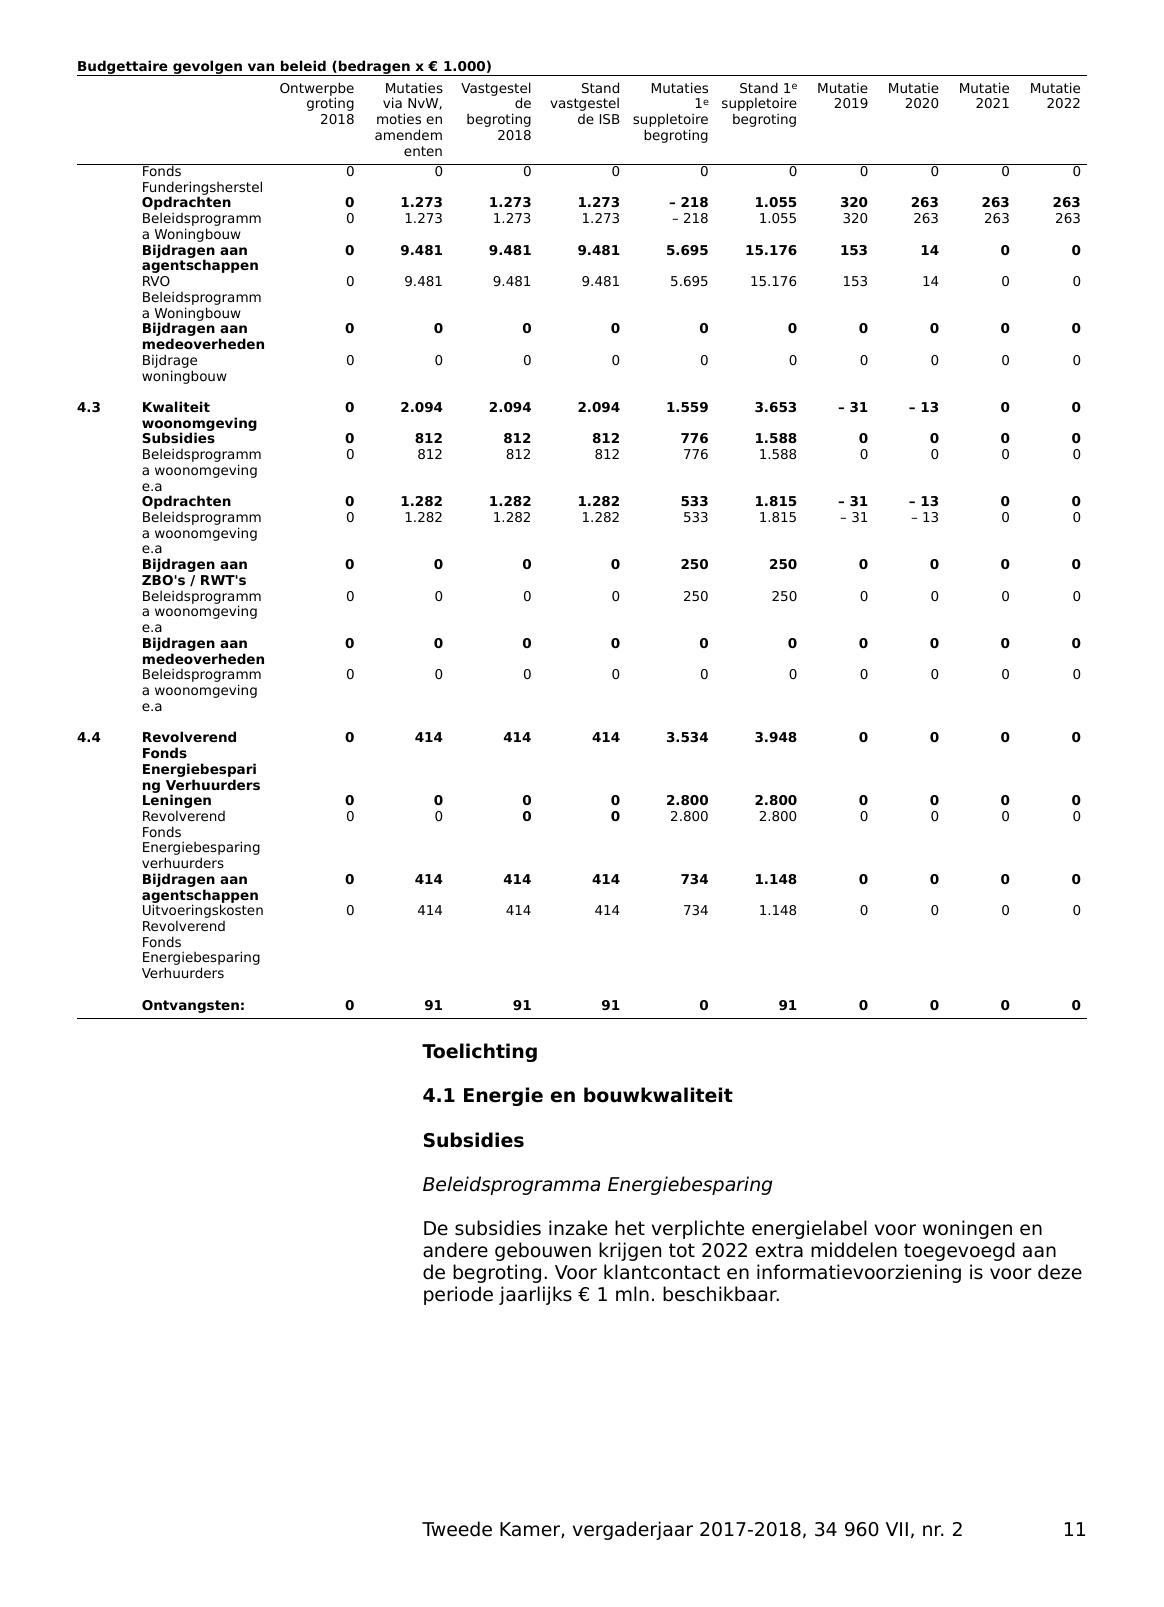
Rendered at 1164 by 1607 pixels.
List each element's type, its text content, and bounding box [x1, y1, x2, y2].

table_cell [537, 982, 626, 997]
table_cell [626, 384, 714, 400]
table_cell 0 [272, 494, 360, 510]
table_cell 250 [715, 589, 803, 636]
table_cell 0 [1016, 903, 1087, 982]
table_cell 0 [945, 636, 1016, 667]
table_cell 812 [449, 447, 537, 494]
table_cell 9.481 [360, 243, 449, 274]
table_cell 734 [626, 903, 714, 982]
table_cell 0 [1016, 400, 1087, 431]
table_cell [360, 384, 449, 400]
table_cell 0 [945, 274, 1016, 321]
table_cell 0 [945, 400, 1016, 431]
table_cell 0 [360, 667, 449, 714]
table_cell [715, 982, 803, 997]
table_cell 1.815 [715, 510, 803, 557]
table_cell 0 [272, 809, 360, 872]
table_cell 0 [803, 589, 874, 636]
table_cell 0 [1016, 431, 1087, 447]
table_cell 0 [1016, 667, 1087, 714]
table_cell Bijdragen aan medeoverheden [136, 321, 272, 353]
table_cell 812 [537, 431, 626, 447]
table_cell 0 [715, 353, 803, 384]
table_cell 0 [874, 903, 945, 982]
table_cell 414 [537, 872, 626, 903]
table_cell 0 [715, 165, 803, 195]
table_cell 0 [272, 211, 360, 242]
table_cell 414 [449, 872, 537, 903]
table_cell RVO Beleidsprogramma Woningbouw [136, 274, 272, 321]
table_cell 320 [803, 211, 874, 242]
table_cell 0 [945, 321, 1016, 353]
table_cell 0 [626, 998, 714, 1018]
table_cell 3.948 [715, 730, 803, 793]
table_cell 812 [360, 447, 449, 494]
table_cell 0 [537, 557, 626, 588]
table_cell [136, 384, 272, 400]
table_cell 3.534 [626, 730, 714, 793]
table_cell 0 [272, 589, 360, 636]
table_cell 0 [272, 510, 360, 557]
table_cell 0 [1016, 809, 1087, 872]
table_cell 0 [945, 809, 1016, 872]
table_cell Bijdrage woningbouw [136, 353, 272, 384]
table_cell [626, 982, 714, 997]
table_cell 0 [1016, 730, 1087, 793]
table_cell 812 [449, 431, 537, 447]
table_cell 0 [874, 636, 945, 667]
table_cell [272, 982, 360, 997]
table_cell Mutatie 2019 [803, 76, 874, 164]
table_cell 0 [449, 165, 537, 195]
table_cell 1.559 [626, 400, 714, 431]
table_cell 414 [537, 903, 626, 982]
table_cell 91 [360, 998, 449, 1018]
table_cell [874, 982, 945, 997]
table_cell 0 [874, 557, 945, 588]
table_cell 0 [537, 636, 626, 667]
table_cell [1016, 982, 1087, 997]
table_cell 0 [945, 730, 1016, 793]
table_cell 14 [874, 274, 945, 321]
table_cell 15.176 [715, 243, 803, 274]
table_cell 0 [626, 321, 714, 353]
table_cell 9.481 [360, 274, 449, 321]
table_cell 250 [626, 557, 714, 588]
table_cell [136, 714, 272, 730]
table_cell 0 [1016, 447, 1087, 494]
table_cell Mutatie 2022 [1016, 76, 1087, 164]
table_cell 0 [1016, 998, 1087, 1018]
table_cell 0 [1016, 165, 1087, 195]
table_cell [77, 998, 136, 1018]
table_cell [803, 714, 874, 730]
table_cell 1.055 [715, 211, 803, 242]
table_cell 91 [715, 998, 803, 1018]
table_cell 0 [360, 353, 449, 384]
table_cell [803, 982, 874, 997]
table_cell 1.588 [715, 447, 803, 494]
table_cell Leningen [136, 793, 272, 809]
table_cell 0 [1016, 243, 1087, 274]
table_cell 0 [272, 998, 360, 1018]
table_cell [715, 384, 803, 400]
table_cell 0 [945, 589, 1016, 636]
table_cell [77, 165, 136, 195]
table_cell 0 [945, 998, 1016, 1018]
table_cell – 13 [874, 400, 945, 431]
table_cell – 218 [626, 195, 714, 211]
table_cell Beleidsprogramma woonomgeving e.a [136, 667, 272, 714]
table_cell [77, 384, 136, 400]
table_cell 91 [537, 998, 626, 1018]
table_cell Vastgestelde begroting 2018 [449, 76, 537, 164]
table_cell 0 [360, 165, 449, 195]
table_cell 0 [945, 431, 1016, 447]
table_cell 0 [272, 636, 360, 667]
table_cell [77, 243, 136, 274]
table_cell 0 [715, 636, 803, 667]
table_cell 414 [360, 903, 449, 982]
table_cell 1.282 [449, 510, 537, 557]
table_cell 0 [874, 730, 945, 793]
table_cell [874, 384, 945, 400]
table_cell 1.148 [715, 872, 803, 903]
table_cell [77, 494, 136, 510]
table_cell [77, 353, 136, 384]
table_cell Stand 1e suppletoire begroting [715, 76, 803, 164]
table_cell [77, 589, 136, 636]
table_cell 0 [803, 998, 874, 1018]
table_cell 414 [449, 730, 537, 793]
table_cell Mutatie 2021 [945, 76, 1016, 164]
table_cell 0 [874, 809, 945, 872]
table_cell 320 [803, 195, 874, 211]
table_cell [77, 557, 136, 588]
table_cell Beleidsprogramma woonomgeving e.a [136, 447, 272, 494]
table_cell [945, 384, 1016, 400]
table_cell 0 [874, 447, 945, 494]
table_cell 0 [945, 494, 1016, 510]
table_cell [77, 636, 136, 667]
table_cell [715, 714, 803, 730]
table_cell 9.481 [449, 243, 537, 274]
table_cell 0 [803, 903, 874, 982]
table_cell 0 [272, 195, 360, 211]
table_cell [360, 714, 449, 730]
table_cell 0 [626, 667, 714, 714]
table_cell 0 [803, 872, 874, 903]
table_cell 0 [449, 636, 537, 667]
table_cell 0 [449, 321, 537, 353]
table_cell 263 [874, 211, 945, 242]
table_cell 414 [360, 730, 449, 793]
table_cell 0 [803, 353, 874, 384]
table_cell 1.273 [449, 195, 537, 211]
table_cell Kwaliteit woonomgeving [136, 400, 272, 431]
table_cell 0 [1016, 274, 1087, 321]
table_cell 533 [626, 510, 714, 557]
subtitle Beleidsprogramma Energiebesparing [422, 1174, 1087, 1196]
table_cell Beleidsprogramma woonomgeving e.a [136, 589, 272, 636]
table_cell 0 [537, 353, 626, 384]
table_cell 15.176 [715, 274, 803, 321]
table_cell 0 [272, 243, 360, 274]
table_cell 0 [272, 793, 360, 809]
table_cell 0 [1016, 872, 1087, 903]
table_cell 533 [626, 494, 714, 510]
table_cell 263 [1016, 195, 1087, 211]
table_cell Bijdragen aan agentschappen [136, 243, 272, 274]
table_cell 91 [449, 998, 537, 1018]
table_cell 2.800 [626, 793, 714, 809]
table_cell 1.273 [360, 195, 449, 211]
table_cell 0 [626, 636, 714, 667]
table_cell Revolverend Fonds Energiebesparing Verhuurders [136, 730, 272, 793]
table_cell 9.481 [449, 274, 537, 321]
table_cell 1.148 [715, 903, 803, 982]
table_cell 776 [626, 447, 714, 494]
table_cell 0 [1016, 557, 1087, 588]
table_cell 0 [945, 510, 1016, 557]
table_cell 0 [449, 793, 537, 809]
table_cell Stand vastgestelde ISB [537, 76, 626, 164]
table_cell 1.815 [715, 494, 803, 510]
table_cell [77, 714, 136, 730]
table_cell [360, 982, 449, 997]
table_cell [77, 321, 136, 353]
table_cell 812 [360, 431, 449, 447]
table_cell 0 [537, 667, 626, 714]
table_cell 0 [874, 667, 945, 714]
table_cell Bijdragen aan agentschappen [136, 872, 272, 903]
text De subsidies inzake het verplichte energielabel voor woningen en andere gebouwen krijgen tot 2022 extra middelen toegevoegd aan de begroting. Voor klantcontact en informatievoorziening is voor deze periode jaarlijks € 1 mln. beschikbaar. [422, 1218, 1087, 1306]
table_cell 0 [1016, 636, 1087, 667]
table_cell [77, 211, 136, 242]
table_cell 1.282 [449, 494, 537, 510]
table_cell [77, 982, 136, 997]
table_cell [77, 510, 136, 557]
table_cell 250 [626, 589, 714, 636]
table_cell [945, 714, 1016, 730]
table_cell [77, 809, 136, 872]
table_cell 0 [1016, 353, 1087, 384]
table_cell 0 [537, 589, 626, 636]
table_cell 0 [874, 998, 945, 1018]
table_cell 0 [537, 165, 626, 195]
table_cell 0 [945, 667, 1016, 714]
table_cell 3.653 [715, 400, 803, 431]
table_cell Fonds Funderingsherstel [136, 165, 272, 195]
table_cell 2.800 [715, 809, 803, 872]
table_cell – 218 [626, 211, 714, 242]
table_cell 0 [874, 793, 945, 809]
table_cell 0 [803, 447, 874, 494]
table_cell 0 [945, 165, 1016, 195]
table_cell 263 [1016, 211, 1087, 242]
table_cell 4.4 [77, 730, 136, 793]
table_cell 0 [1016, 793, 1087, 809]
table_cell 0 [272, 321, 360, 353]
table_cell 1.282 [537, 510, 626, 557]
table_cell 0 [449, 667, 537, 714]
table_cell 1.273 [537, 211, 626, 242]
table_cell 0 [803, 793, 874, 809]
table_cell 0 [272, 557, 360, 588]
table_cell [77, 872, 136, 903]
table_cell Uitvoeringskosten Revolverend Fonds Energiebesparing Verhuurders [136, 903, 272, 982]
table_cell 2.094 [449, 400, 537, 431]
table_cell 0 [803, 321, 874, 353]
table_cell 0 [803, 165, 874, 195]
table_cell 0 [803, 431, 874, 447]
table_cell 0 [874, 872, 945, 903]
table_cell 0 [803, 730, 874, 793]
table_cell [626, 714, 714, 730]
table_cell [77, 903, 136, 982]
table_cell [449, 982, 537, 997]
table_cell Revolverend Fonds Energiebesparing verhuurders [136, 809, 272, 872]
table_cell [537, 714, 626, 730]
subtitle Subsidies [422, 1129, 1087, 1151]
subtitle Toelichting [422, 1041, 1087, 1063]
table_cell 0 [449, 557, 537, 588]
table_cell [449, 714, 537, 730]
table_cell 0 [945, 243, 1016, 274]
table_cell Subsidies [136, 431, 272, 447]
table_cell 0 [1016, 321, 1087, 353]
table_cell 2.800 [715, 793, 803, 809]
table_cell 0 [272, 165, 360, 195]
table_cell 0 [945, 447, 1016, 494]
table_cell 0 [537, 321, 626, 353]
table_cell 1.282 [360, 494, 449, 510]
table_cell 0 [874, 589, 945, 636]
table_cell [136, 982, 272, 997]
table_cell [1016, 384, 1087, 400]
table_cell [874, 714, 945, 730]
table_cell 0 [449, 809, 537, 872]
table_cell 1.282 [537, 494, 626, 510]
table_cell 0 [803, 809, 874, 872]
table_cell 414 [537, 730, 626, 793]
table_cell [272, 714, 360, 730]
table_cell 0 [945, 903, 1016, 982]
table_cell 2.800 [626, 809, 714, 872]
table_cell 0 [1016, 510, 1087, 557]
table_cell 0 [272, 274, 360, 321]
table_cell 5.695 [626, 274, 714, 321]
table_cell 0 [945, 557, 1016, 588]
table_cell 0 [715, 667, 803, 714]
table_cell 0 [626, 353, 714, 384]
table_cell – 31 [803, 510, 874, 557]
table_cell 414 [449, 903, 537, 982]
table_cell 0 [360, 589, 449, 636]
table_cell [77, 793, 136, 809]
table_cell [272, 384, 360, 400]
table_cell [77, 447, 136, 494]
table_cell 5.695 [626, 243, 714, 274]
table_cell – 31 [803, 494, 874, 510]
table_cell [77, 667, 136, 714]
table_cell 0 [360, 793, 449, 809]
table_cell 0 [360, 321, 449, 353]
table_cell 263 [945, 195, 1016, 211]
table_cell 0 [272, 903, 360, 982]
table_cell 250 [715, 557, 803, 588]
table_cell 1.273 [537, 195, 626, 211]
table_cell [136, 76, 272, 164]
table_cell 0 [945, 793, 1016, 809]
table_cell 0 [360, 809, 449, 872]
table_cell Bijdragen aan medeoverheden [136, 636, 272, 667]
table_cell 0 [272, 667, 360, 714]
table_cell 0 [715, 321, 803, 353]
table_cell 4.3 [77, 400, 136, 431]
table_cell [1016, 714, 1087, 730]
table_cell 0 [803, 667, 874, 714]
table_cell 0 [1016, 494, 1087, 510]
table_cell [449, 384, 537, 400]
table_cell 0 [874, 431, 945, 447]
table_cell 1.282 [360, 510, 449, 557]
table_cell 0 [360, 636, 449, 667]
table_cell [77, 195, 136, 211]
table_cell Mutaties 1e suppletoire begroting [626, 76, 714, 164]
table_cell 0 [272, 353, 360, 384]
table_cell Beleidsprogramma woonomgeving e.a [136, 510, 272, 557]
table_cell [537, 384, 626, 400]
table_cell 0 [803, 636, 874, 667]
table_cell 153 [803, 274, 874, 321]
table_cell 0 [272, 400, 360, 431]
table_header Budgettaire gevolgen van beleid (bedragen x € 1.000) [77, 59, 1087, 75]
table_cell 0 [874, 353, 945, 384]
table_cell Ontwerpbegroting 2018 [272, 76, 360, 164]
table_cell 0 [272, 431, 360, 447]
table_cell 0 [272, 447, 360, 494]
table_cell Ontvangsten: [136, 998, 272, 1018]
table_cell 0 [945, 353, 1016, 384]
table_cell 776 [626, 431, 714, 447]
table_cell 734 [626, 872, 714, 903]
table_cell [803, 384, 874, 400]
table_cell 414 [360, 872, 449, 903]
table_cell – 13 [874, 494, 945, 510]
table_cell 0 [537, 793, 626, 809]
subtitle 4.1 Energie en bouwkwaliteit [422, 1085, 1087, 1107]
table_cell 0 [1016, 589, 1087, 636]
table_cell 0 [626, 165, 714, 195]
table_cell [77, 431, 136, 447]
table_cell – 31 [803, 400, 874, 431]
table_cell Mutaties via NvW, moties en amendementen [360, 76, 449, 164]
table_cell 812 [537, 447, 626, 494]
table_cell Bijdragen aan ZBO's / RWT's [136, 557, 272, 588]
table_cell 153 [803, 243, 874, 274]
table_cell 0 [945, 872, 1016, 903]
table_cell 0 [874, 165, 945, 195]
table_cell 1.588 [715, 431, 803, 447]
table_cell 0 [272, 872, 360, 903]
table_cell Opdrachten [136, 195, 272, 211]
table_cell [77, 274, 136, 321]
table_cell [77, 76, 136, 164]
table_cell 9.481 [537, 274, 626, 321]
table_cell 263 [874, 195, 945, 211]
table_cell [945, 982, 1016, 997]
table_cell Beleidsprogramma Woningbouw [136, 211, 272, 242]
table_cell 0 [272, 730, 360, 793]
table_cell 0 [803, 557, 874, 588]
table_cell 2.094 [537, 400, 626, 431]
table_cell Opdrachten [136, 494, 272, 510]
table_cell 0 [360, 557, 449, 588]
table_cell – 13 [874, 510, 945, 557]
table_cell 1.055 [715, 195, 803, 211]
table_cell 14 [874, 243, 945, 274]
table_cell 0 [874, 321, 945, 353]
table_cell 263 [945, 211, 1016, 242]
table_cell 0 [449, 353, 537, 384]
table_cell 0 [537, 809, 626, 872]
table_cell 9.481 [537, 243, 626, 274]
table_cell 1.273 [449, 211, 537, 242]
table_cell 1.273 [360, 211, 449, 242]
table_cell 0 [449, 589, 537, 636]
table_cell Mutatie 2020 [874, 76, 945, 164]
table_cell 2.094 [360, 400, 449, 431]
